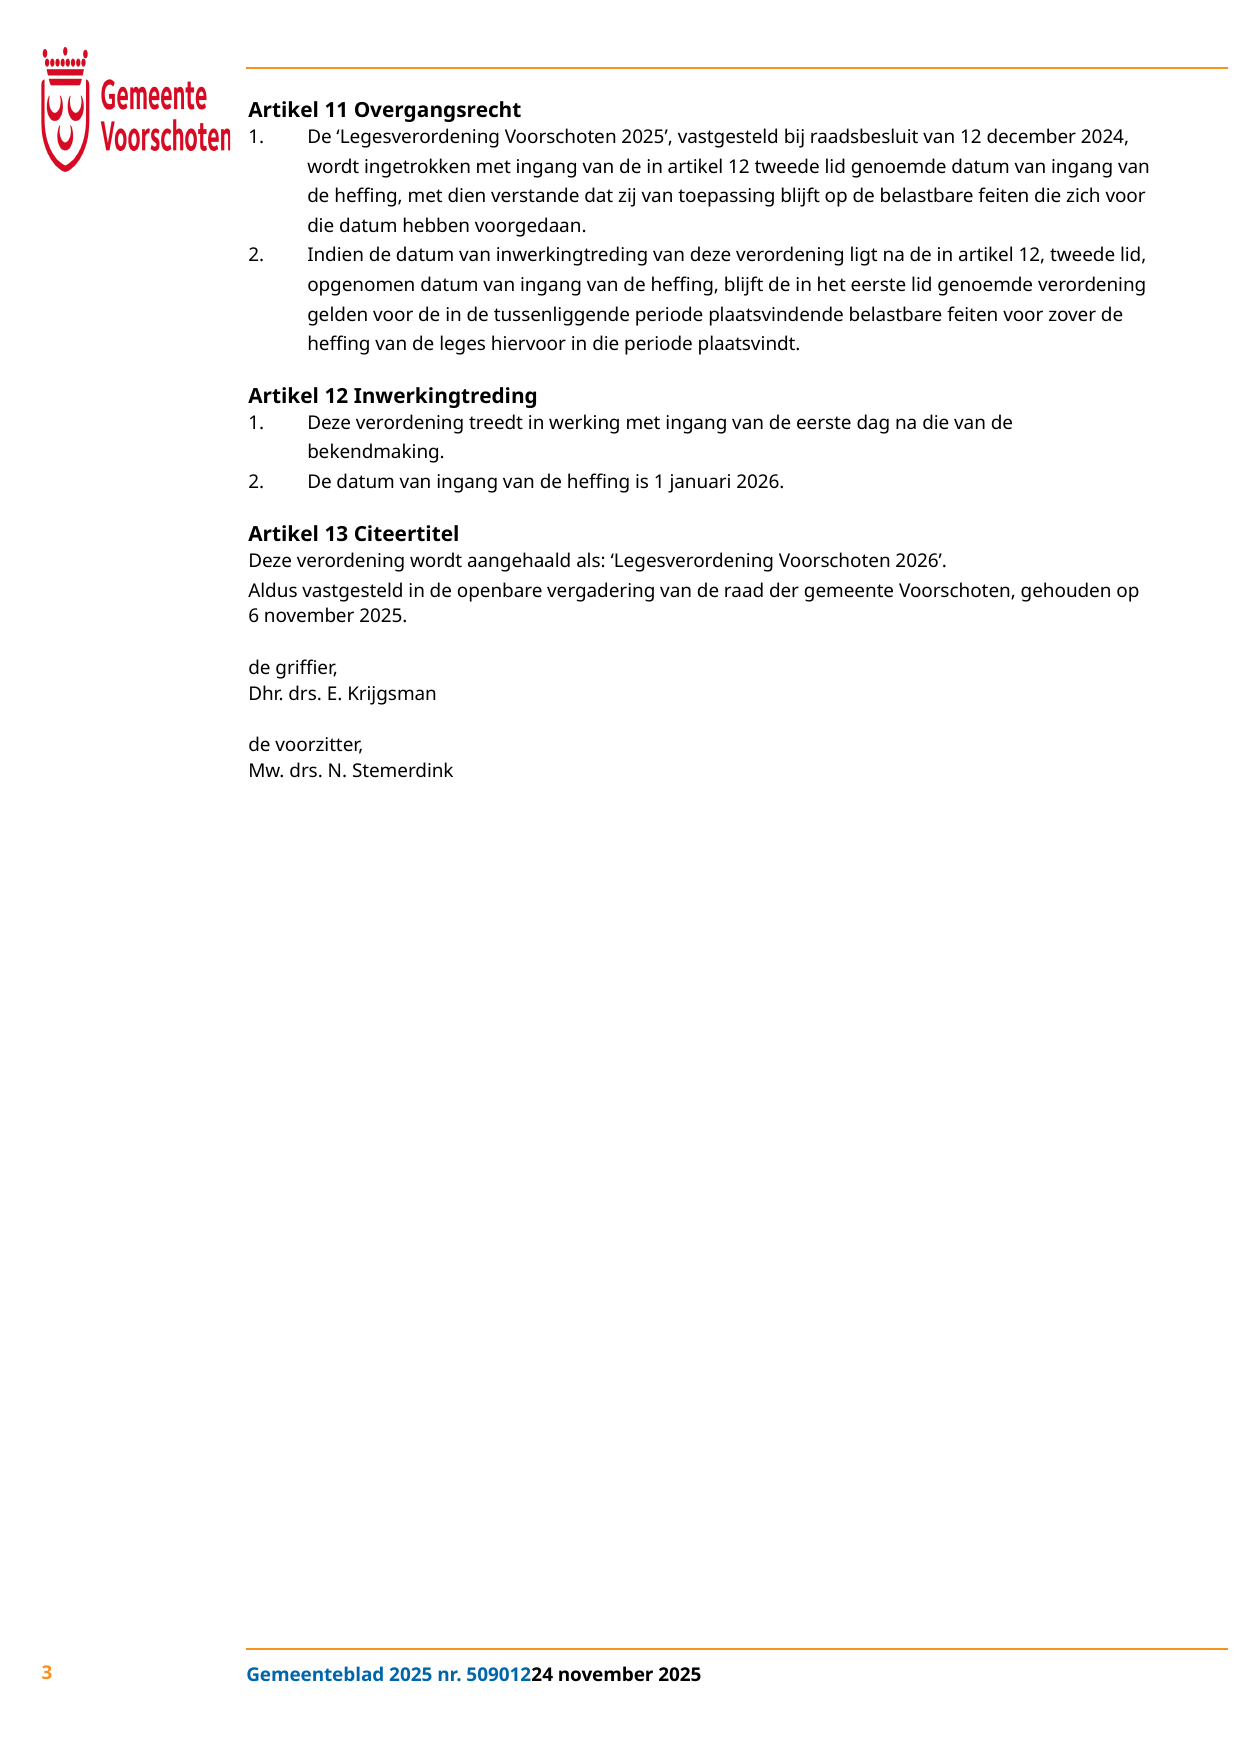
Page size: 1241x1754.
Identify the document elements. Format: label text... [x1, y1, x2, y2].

text Artikel 11 Overgangsrecht [248, 95, 1152, 123]
text Dhr. drs. E. Krijgsman [248, 680, 1152, 705]
text Deze verordening wordt aangehaald als: ‘Legesverordening Voorschoten 2026’. [248, 547, 1152, 573]
text Aldus vastgesteld in de openbare vergadering van de raad der gemeente Voorschoten, gehouden op 6 november 2025. [248, 577, 1152, 628]
text Artikel 13 Citeertitel [248, 519, 1152, 547]
text de voorzitter, [248, 731, 1152, 757]
list Indien de datum van inwerkingtreding van deze verordening ligt na de in artikel 12, tweede lid, opgenomen datum van ingang van de heffing, blijft de in het eerste lid genoemde verordening gelden voor de in de tussenliggende periode plaatsvindende belastbare feiten voor zover de heffing van de leges hiervoor in die periode plaatsvindt. [248, 242, 1152, 356]
text de griffier, [248, 654, 1152, 680]
list De datum van ingang van de heffing is 1 januari 2026. [248, 468, 1152, 494]
list De ‘Legesverordening Voorschoten 2025’, vastgesteld bij raadsbesluit van 12 december 2024, wordt ingetrokken met ingang van de in artikel 12 tweede lid genoemde datum van ingang van de heffing, met dien verstande dat zij van toepassing blijft op de belastbare feiten die zich voor die datum hebben voorgedaan. [248, 123, 1152, 238]
picture [41, 47, 231, 172]
list Deze verordening treedt in werking met ingang van de eerste dag na die van de bekendmaking. [248, 409, 1152, 464]
text Mw. drs. N. Stemerdink [248, 757, 1152, 783]
text Artikel 12 Inwerkingtreding [248, 381, 1152, 409]
